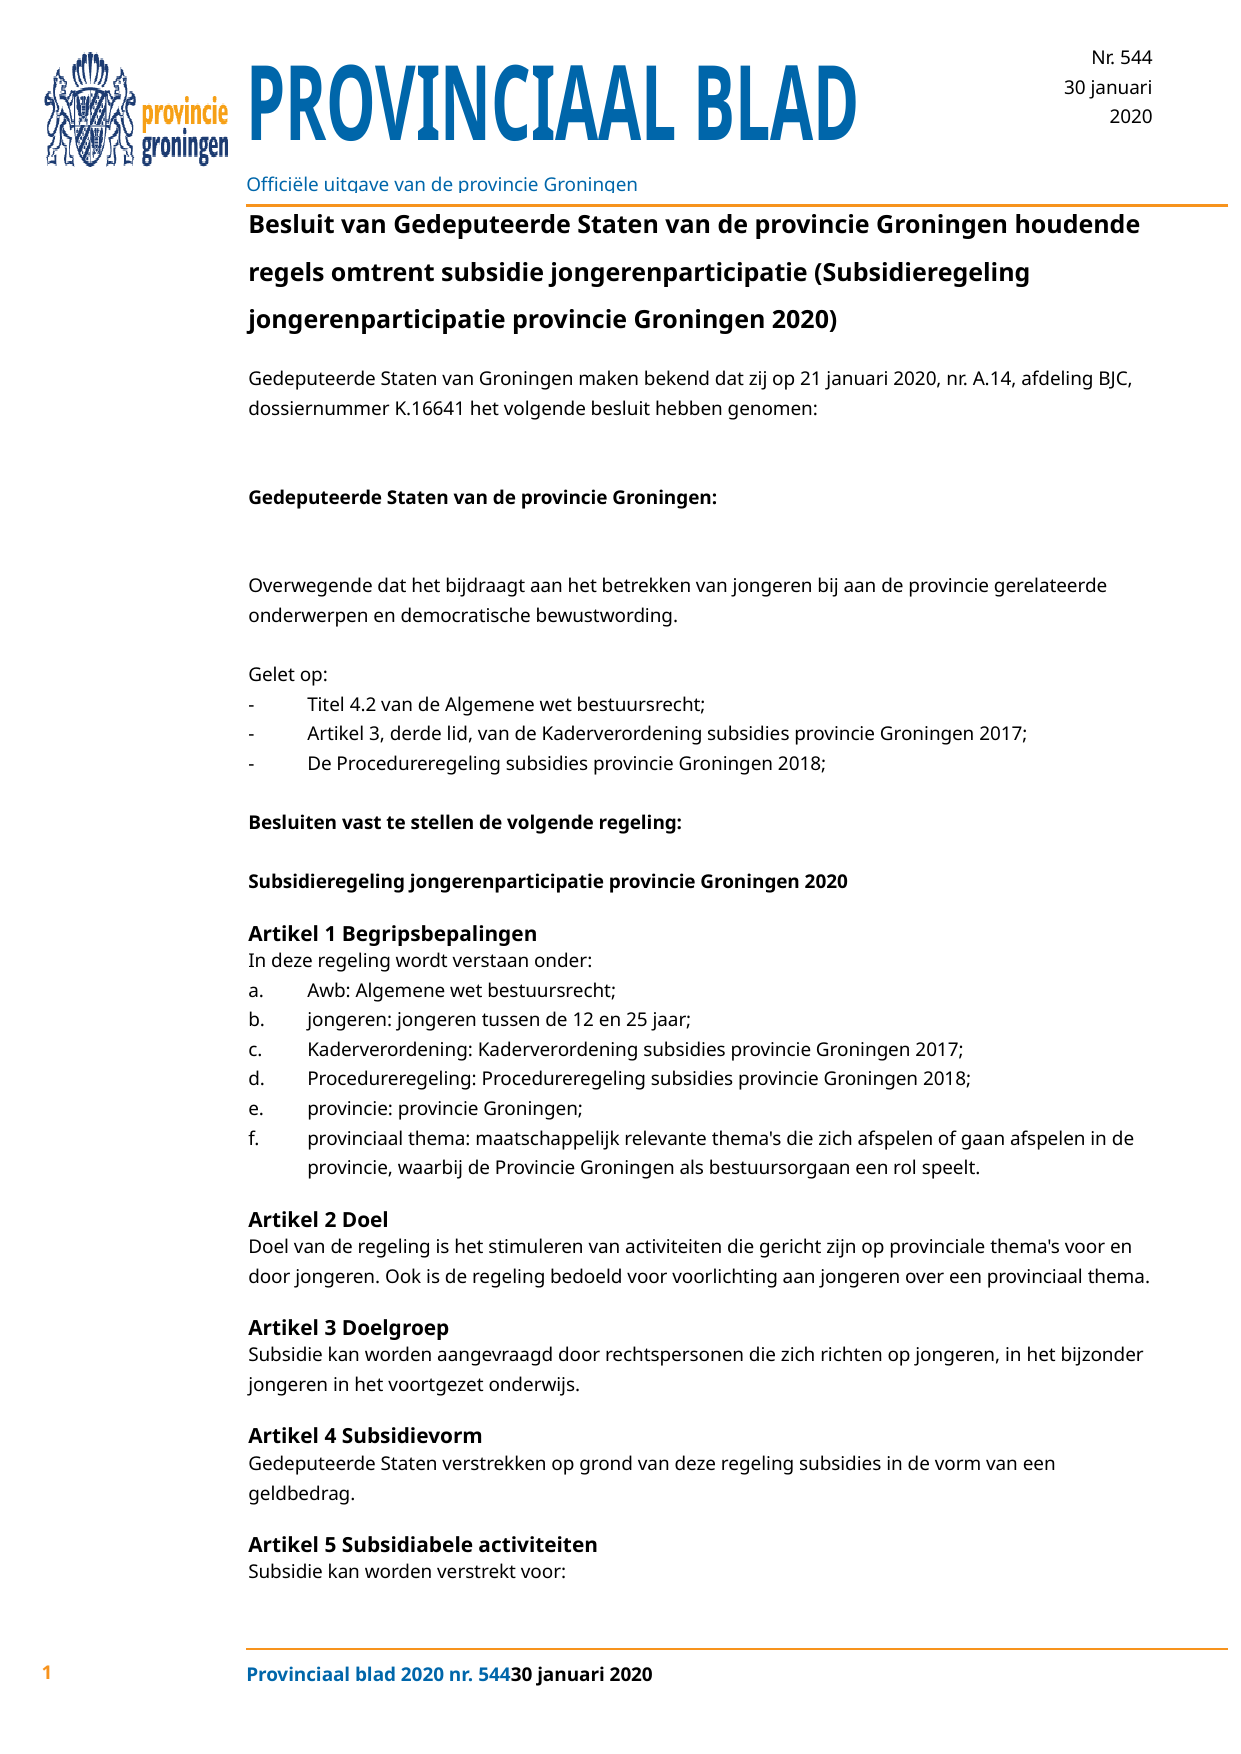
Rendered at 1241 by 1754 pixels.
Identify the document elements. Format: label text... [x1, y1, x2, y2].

list Titel 4.2 van de Algemene wet bestuursrecht; [248, 691, 1152, 717]
text Artikel 4 Subsidievorm [248, 1422, 1152, 1450]
text Besluiten vast te stellen de volgende regeling: [248, 809, 1152, 835]
text Artikel 5 Subsidiabele activiteiten [248, 1530, 1152, 1558]
list provincie: provincie Groningen; [248, 1095, 1152, 1121]
text Artikel 2 Doel [248, 1205, 1152, 1233]
text Subsidieregeling jongerenparticipatie provincie Groningen 2020 [248, 868, 1152, 894]
text Subsidie kan worden aangevraagd door rechtspersonen die zich richten op jongeren, in het bijzonder jongeren in het voortgezet onderwijs. [248, 1342, 1152, 1397]
text Gedeputeerde Staten verstrekken op grond van deze regeling subsidies in de vorm van een geldbedrag. [248, 1450, 1152, 1505]
text Artikel 3 Doelgroep [248, 1313, 1152, 1342]
text Doel van de regeling is het stimuleren van activiteiten die gericht zijn op provinciale thema's voor en door jongeren. Ook is de regeling bedoeld voor voorlichting aan jongeren over een provinciaal thema. [248, 1233, 1152, 1288]
text Besluit van Gedeputeerde Staten van de provincie Groningen houdende regels omtrent subsidie jongerenparticipatie (Subsidieregeling jongerenparticipatie provincie Groningen 2020) [248, 207, 1152, 336]
text Overwegende dat het bijdraagt aan het betrekken van jongeren bij aan de provincie gerelateerde onderwerpen en democratische bewustwording. [248, 573, 1152, 628]
picture [41, 47, 231, 172]
list Kaderverordening: Kaderverordening subsidies provincie Groningen 2017; [248, 1036, 1152, 1062]
text Subsidie kan worden verstrekt voor: [248, 1558, 1152, 1584]
text In deze regeling wordt verstaan onder: [248, 947, 1152, 973]
list Artikel 3, derde lid, van de Kaderverordening subsidies provincie Groningen 2017; [248, 721, 1152, 746]
list jongeren: jongeren tussen de 12 en 25 jaar; [248, 1006, 1152, 1032]
list Procedureregeling: Procedureregeling subsidies provincie Groningen 2018; [248, 1066, 1152, 1091]
list provinciaal thema: maatschappelijk relevante thema's die zich afspelen of gaan afspelen in de provincie, waarbij de Provincie Groningen als bestuursorgaan een rol speelt. [248, 1125, 1152, 1180]
text Gedeputeerde Staten van Groningen maken bekend dat zij op 21 januari 2020, nr. A.14, afdeling BJC, dossiernummer K.16641 het volgende besluit hebben genomen: [248, 366, 1152, 421]
text Gedeputeerde Staten van de provincie Groningen: [248, 484, 1152, 509]
text Artikel 1 Begripsbepalingen [248, 919, 1152, 947]
list De Procedureregeling subsidies provincie Groningen 2018; [248, 750, 1152, 776]
text Gelet op: [248, 661, 1152, 687]
list Awb: Algemene wet bestuursrecht; [248, 977, 1152, 1003]
